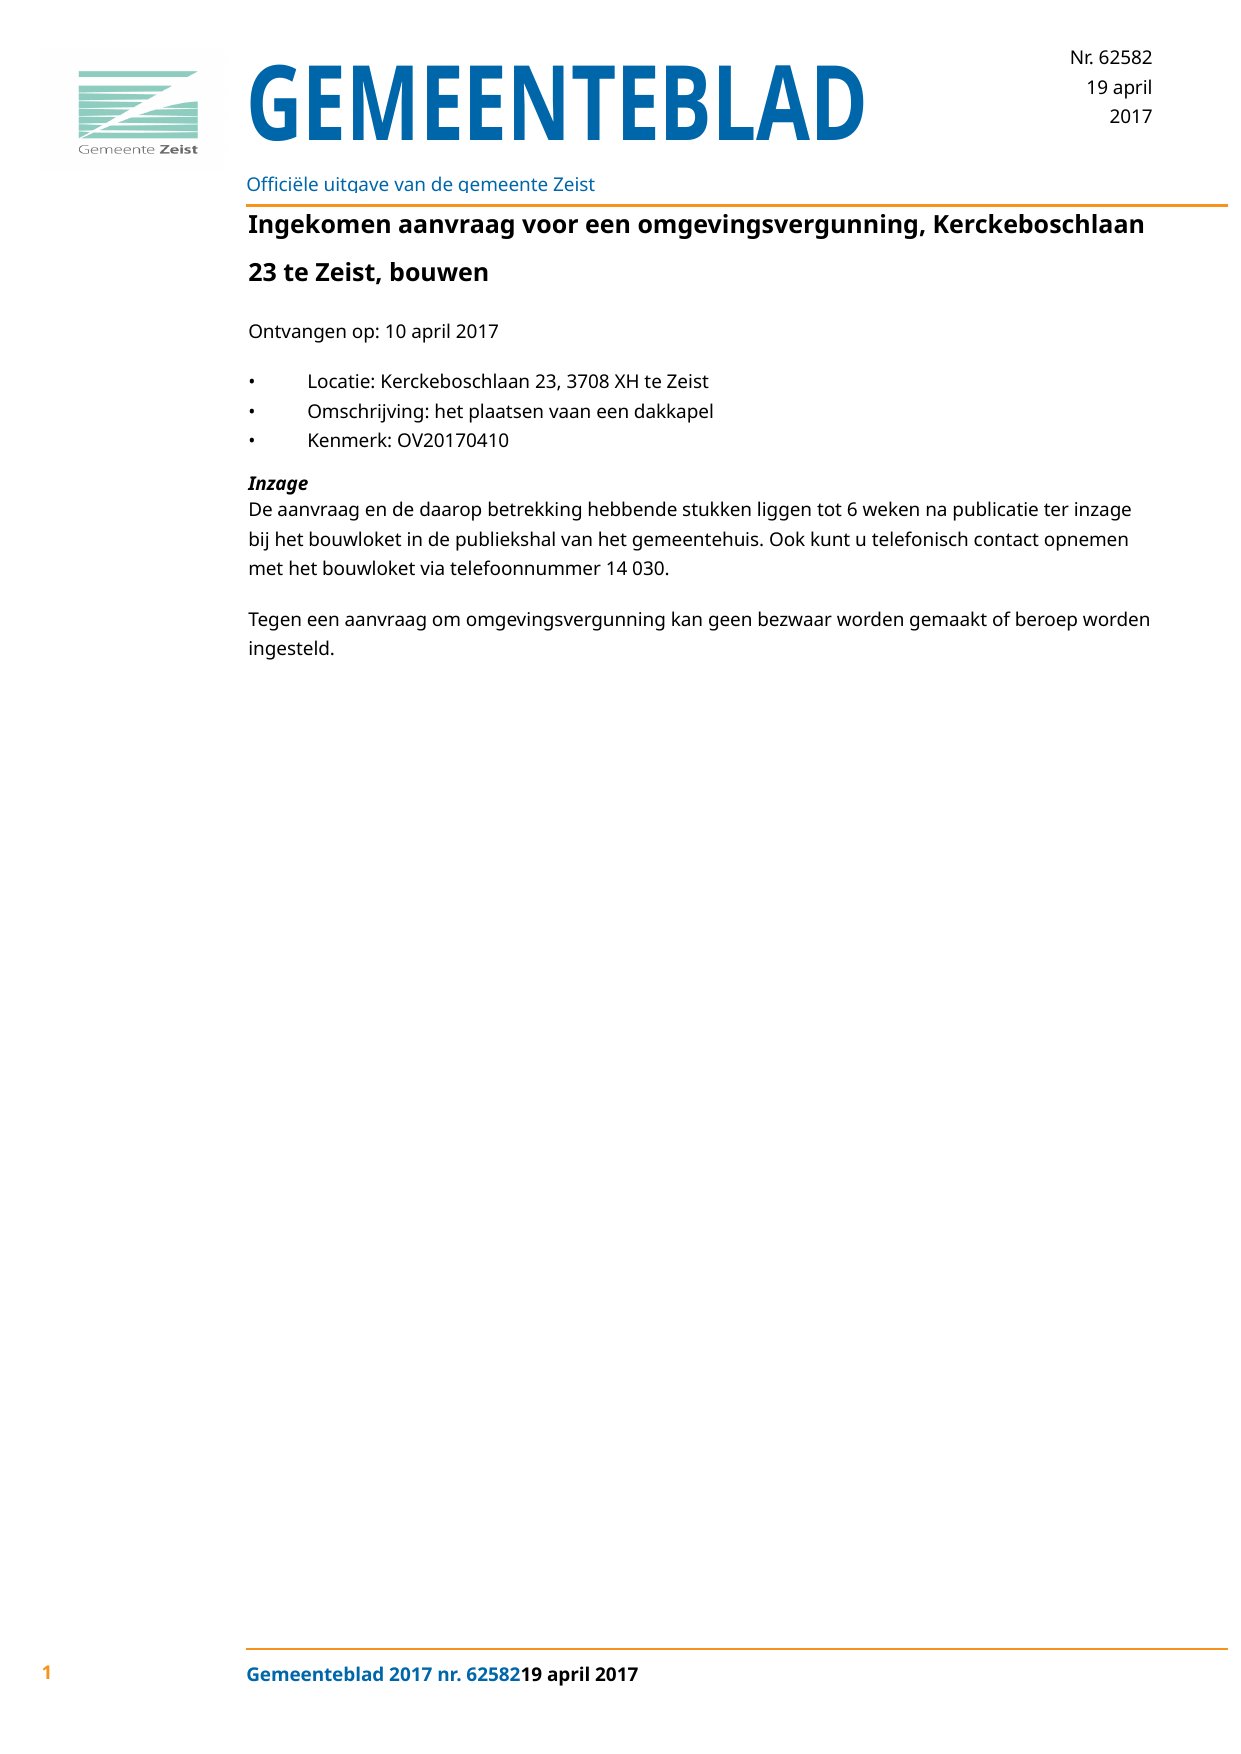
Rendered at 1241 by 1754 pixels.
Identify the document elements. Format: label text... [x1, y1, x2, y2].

list Locatie: Kerckeboschlaan 23, 3708 XH te Zeist [248, 368, 1152, 394]
text Ontvangen op: 10 april 2017 [248, 318, 1152, 344]
list Kenmerk: OV20170410 [248, 427, 1152, 453]
text Ingekomen aanvraag voor een omgevingsvergunning, Kerckeboschlaan 23 te Zeist, bouwen [248, 207, 1152, 288]
text De aanvraag en de daarop betrekking hebbende stukken liggen tot 6 weken na publicatie ter inzage bij het bouwloket in de publiekshal van het gemeentehuis. Ook kunt u telefonisch contact opnemen met het bouwloket via telefoonnummer 14 030. [248, 496, 1152, 581]
list Omschrijving: het plaatsen vaan een dakkapel [248, 398, 1152, 424]
text Tegen een aanvraag om omgevingsvergunning kan geen bezwaar worden gemaakt of beroep worden ingesteld. [248, 606, 1152, 661]
picture [41, 47, 231, 172]
text Inzage [248, 471, 1152, 496]
